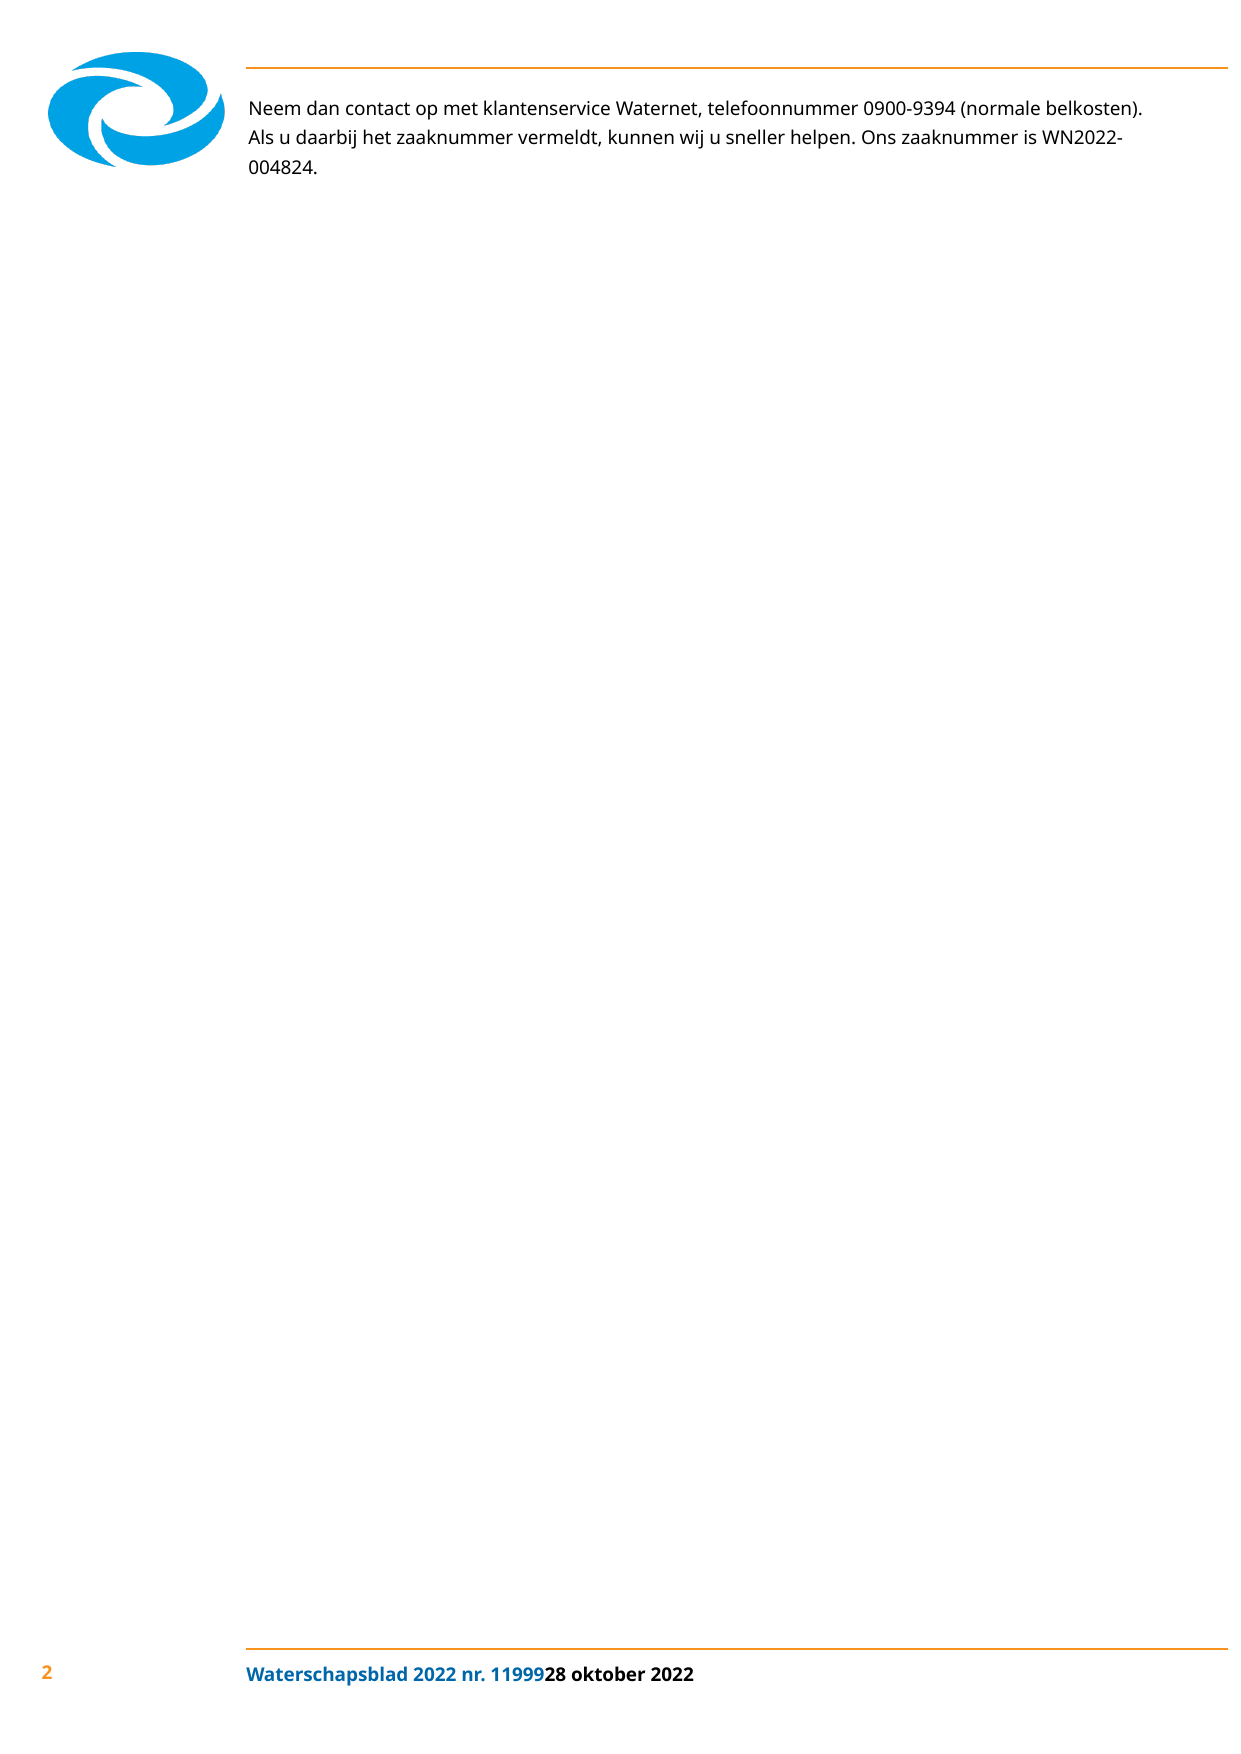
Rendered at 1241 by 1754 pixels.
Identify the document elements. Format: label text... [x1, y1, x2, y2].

picture [41, 47, 231, 172]
text Neem dan contact op met klantenservice Waternet, telefoonnummer 0900-9394 (normale belkosten). Als u daarbij het zaaknummer vermeldt, kunnen wij u sneller helpen. Ons zaaknummer is WN2022-004824. [248, 95, 1152, 180]
